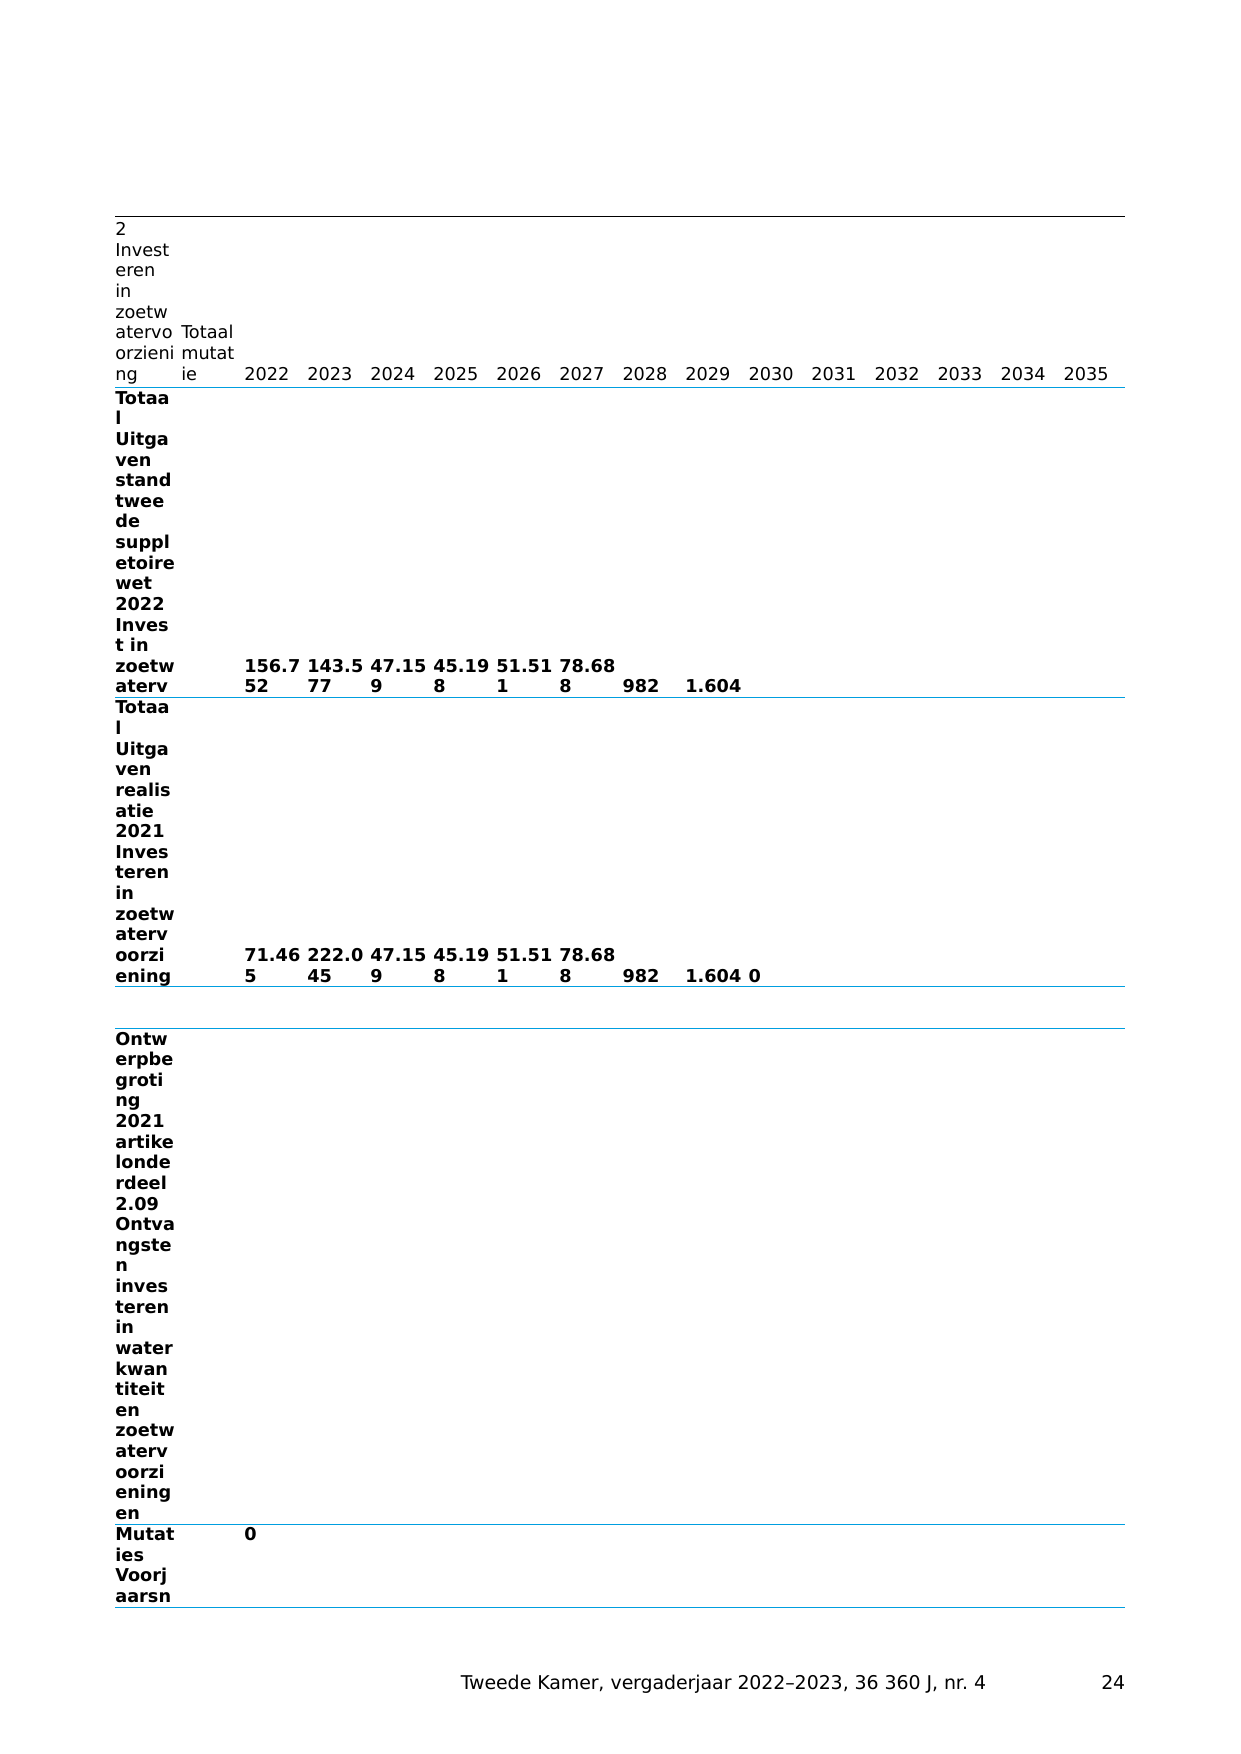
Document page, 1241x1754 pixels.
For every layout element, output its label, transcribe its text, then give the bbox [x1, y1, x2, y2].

table_cell [934, 1525, 997, 1607]
table_cell [871, 987, 934, 1007]
table_cell 2029 [682, 217, 745, 387]
table_cell [115, 1008, 178, 1028]
table_cell [619, 1008, 682, 1028]
table_cell 1.604 [682, 698, 745, 986]
table_cell [493, 1008, 556, 1028]
table_cell 0 [745, 698, 808, 986]
table_cell [1060, 1008, 1125, 1028]
table_cell [367, 1525, 430, 1607]
table_cell [556, 1525, 619, 1607]
table_cell Mutaties Voorjaarsn [115, 1525, 178, 1607]
table_cell 2025 [430, 217, 493, 387]
table_cell 2026 [493, 217, 556, 387]
table_cell [178, 388, 241, 697]
table_cell [808, 1008, 871, 1028]
table_cell 222.045 [304, 698, 367, 986]
table_cell 2030 [745, 217, 808, 387]
table_cell [430, 1029, 493, 1523]
table_cell [745, 1525, 808, 1607]
table_cell 2033 [934, 217, 997, 387]
table_cell [367, 1008, 430, 1028]
table_cell 71.465 [241, 698, 304, 986]
table_cell [745, 987, 808, 1007]
table_cell [745, 1029, 808, 1523]
table_cell [304, 1029, 367, 1523]
table_cell [934, 698, 997, 986]
table_cell [998, 698, 1060, 986]
table_cell [241, 1008, 304, 1028]
table_cell [430, 1525, 493, 1607]
table_cell 51.511 [493, 698, 556, 986]
table_cell 2031 [808, 217, 871, 387]
table_cell [682, 1008, 745, 1028]
table_cell [682, 1525, 745, 1607]
table_cell [871, 1008, 934, 1028]
table_cell [367, 1029, 430, 1523]
table_cell 47.159 [367, 388, 430, 697]
table_cell [1060, 1029, 1125, 1523]
table_cell 78.688 [556, 698, 619, 986]
table_cell [430, 987, 493, 1007]
table_cell [619, 1029, 682, 1523]
table_cell 51.511 [493, 388, 556, 697]
table_cell 45.198 [430, 698, 493, 986]
table_cell [241, 987, 304, 1007]
table_cell 2032 [871, 217, 934, 387]
table_cell [493, 987, 556, 1007]
table_cell [619, 987, 682, 1007]
table_cell [367, 987, 430, 1007]
table_cell [998, 1029, 1060, 1523]
table_cell [871, 388, 934, 697]
table_cell [619, 1525, 682, 1607]
table_cell 2028 [619, 217, 682, 387]
table_cell 2 Investeren in zoetwatervoorziening [115, 217, 178, 387]
table_cell [934, 987, 997, 1007]
table_cell [871, 1029, 934, 1523]
table_cell 1.604 [682, 388, 745, 697]
table_cell [808, 987, 871, 1007]
table_cell 2022 [241, 217, 304, 387]
table_cell [998, 1525, 1060, 1607]
table_cell [556, 1029, 619, 1523]
table_cell 2034 [998, 217, 1060, 387]
table_cell [1060, 388, 1125, 697]
table_cell 982 [619, 698, 682, 986]
table_cell [178, 1008, 241, 1028]
table_cell 2035 [1060, 217, 1125, 387]
table_cell [934, 1029, 997, 1523]
table_cell [934, 388, 997, 697]
table_cell [178, 698, 241, 986]
table_cell [934, 1008, 997, 1028]
table_cell [745, 388, 808, 697]
table_cell Ontwerpbegroting 2021 artikelonderdeel 2.09 Ontvangsten investeren in waterkwantiteit en zoetwatervoorzieningen [115, 1029, 178, 1523]
table_cell 156.752 [241, 388, 304, 697]
table_cell [430, 1008, 493, 1028]
table_cell [178, 987, 241, 1007]
table_cell [1060, 1525, 1125, 1607]
table_cell [682, 987, 745, 1007]
table_cell 143.577 [304, 388, 367, 697]
table_cell [998, 388, 1060, 697]
table_cell 0 [241, 1525, 304, 1607]
table_cell 45.198 [430, 388, 493, 697]
table_cell 982 [619, 388, 682, 697]
table_cell [556, 1008, 619, 1028]
table_cell [808, 1525, 871, 1607]
table_cell [115, 987, 178, 1007]
table_cell [998, 987, 1060, 1007]
table_cell [178, 1029, 241, 1523]
table_cell [304, 1525, 367, 1607]
table_cell Totaal Uitgaven realisatie 2021 Investeren in zoetwatervoorziening [115, 698, 178, 986]
table_cell [871, 698, 934, 986]
table_cell [556, 987, 619, 1007]
table_header Tabel 2 Artikel 2 Investeren in zoetwatervoorziening [115, 191, 1125, 216]
table_cell 2023 [304, 217, 367, 387]
table_cell [493, 1525, 556, 1607]
table_cell 2024 [367, 217, 430, 387]
table_cell [998, 1008, 1060, 1028]
table_cell [304, 987, 367, 1007]
table_cell [304, 1008, 367, 1028]
table_cell [808, 1029, 871, 1523]
table_cell [808, 388, 871, 697]
table_cell [178, 1525, 241, 1607]
table_cell [1060, 987, 1125, 1007]
table_cell 47.159 [367, 698, 430, 986]
table_cell 2027 [556, 217, 619, 387]
table_cell [808, 698, 871, 986]
table_cell [1060, 698, 1125, 986]
table_cell Totaal mutatie [178, 217, 241, 387]
table_cell [241, 1029, 304, 1523]
table_cell [871, 1525, 934, 1607]
table_cell 78.688 [556, 388, 619, 697]
table_cell [745, 1008, 808, 1028]
table_cell Totaal Uitgaven stand tweede suppletoire wet 2022 Invest in zoetwaterv [115, 388, 178, 697]
table_cell [682, 1029, 745, 1523]
table_cell [493, 1029, 556, 1523]
